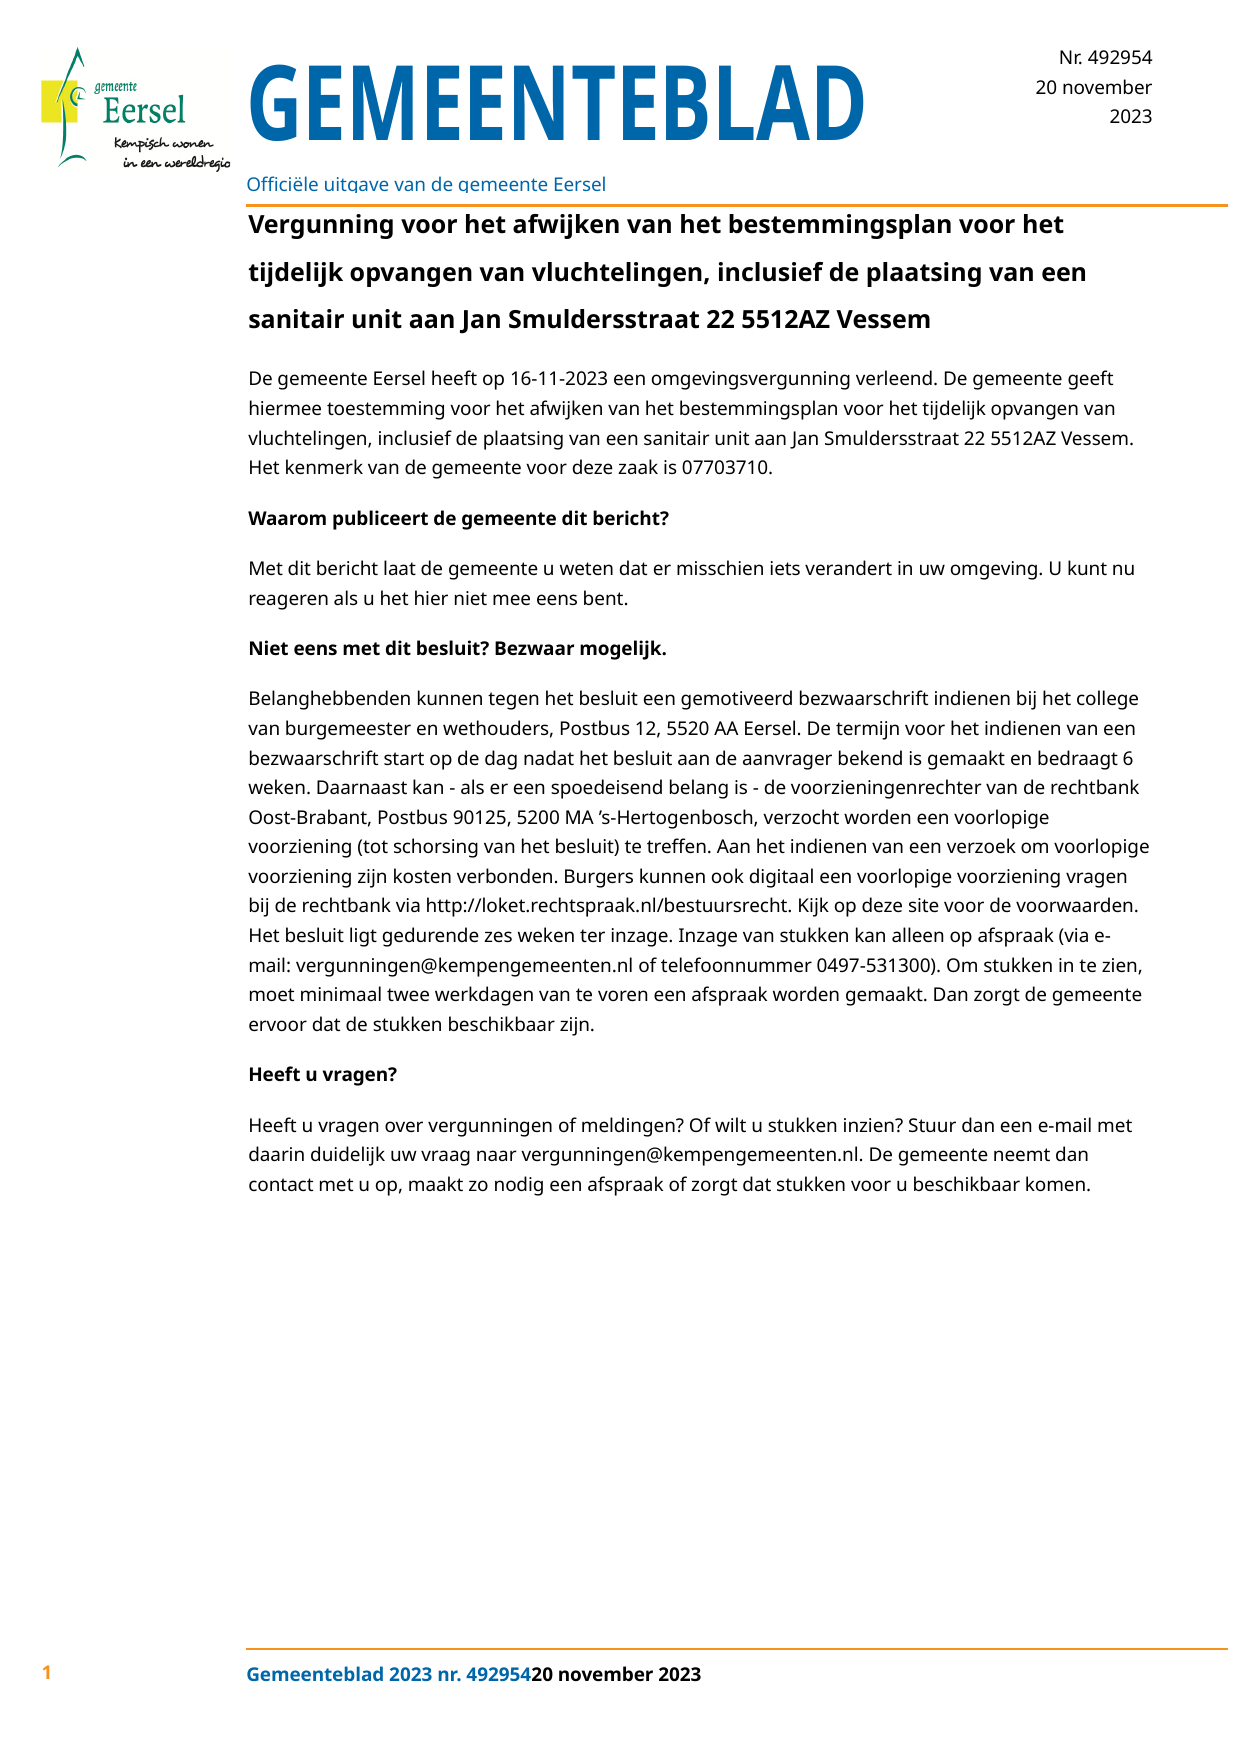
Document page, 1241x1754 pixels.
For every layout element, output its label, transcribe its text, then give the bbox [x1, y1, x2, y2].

text Met dit bericht laat de gemeente u weten dat er misschien iets verandert in uw omgeving. U kunt nu reageren als u het hier niet mee eens bent. [248, 555, 1152, 610]
text Heeft u vragen? [248, 1061, 1152, 1087]
text Belanghebbenden kunnen tegen het besluit een gemotiveerd bezwaarschrift indienen bij het college van burgemeester en wethouders, Postbus 12, 5520 AA Eersel. De termijn voor het indienen van een bezwaarschrift start op de dag nadat het besluit aan de aanvrager bekend is gemaakt en bedraagt 6 weken. Daarnaast kan - als er een spoedeisend belang is - de voorzieningenrechter van de rechtbank Oost-Brabant, Postbus 90125, 5200 MA ’s-Hertogenbosch, verzocht worden een voorlopige voorziening (tot schorsing van het besluit) te treffen. Aan het indienen van een verzoek om voorlopige voorziening zijn kosten verbonden. Burgers kunnen ook digitaal een voorlopige voorziening vragen bij de rechtbank via http://loket.rechtspraak.nl/bestuursrecht. Kijk op deze site voor de voorwaarden. Het besluit ligt gedurende zes weken ter inzage. Inzage van stukken kan alleen op afspraak (via e-mail: vergunningen@kempengemeenten.nl of telefoonnummer 0497-531300). Om stukken in te zien, moet minimaal twee werkdagen van te voren een afspraak worden gemaakt. Dan zorgt de gemeente ervoor dat de stukken beschikbaar zijn. [248, 686, 1152, 1037]
text Vergunning voor het afwijken van het bestemmingsplan voor het tijdelijk opvangen van vluchtelingen, inclusief de plaatsing van een sanitair unit aan Jan Smuldersstraat 22 5512AZ Vessem [248, 207, 1152, 336]
picture [41, 47, 231, 172]
text Niet eens met dit besluit? Bezwaar mogelijk. [248, 635, 1152, 661]
text De gemeente Eersel heeft op 16-11-2023 een omgevingsvergunning verleend. De gemeente geeft hiermee toestemming voor het afwijken van het bestemmingsplan voor het tijdelijk opvangen van vluchtelingen, inclusief de plaatsing van een sanitair unit aan Jan Smuldersstraat 22 5512AZ Vessem. Het kenmerk van de gemeente voor deze zaak is 07703710. [248, 366, 1152, 480]
text Waarom publiceert de gemeente dit bericht? [248, 505, 1152, 530]
text Heeft u vragen over vergunningen of meldingen? Of wilt u stukken inzien? Stuur dan een e-mail met daarin duidelijk uw vraag naar vergunningen@kempengemeenten.nl. De gemeente neemt dan contact met u op, maakt zo nodig een afspraak of zorgt dat stukken voor u beschikbaar komen. [248, 1112, 1152, 1197]
